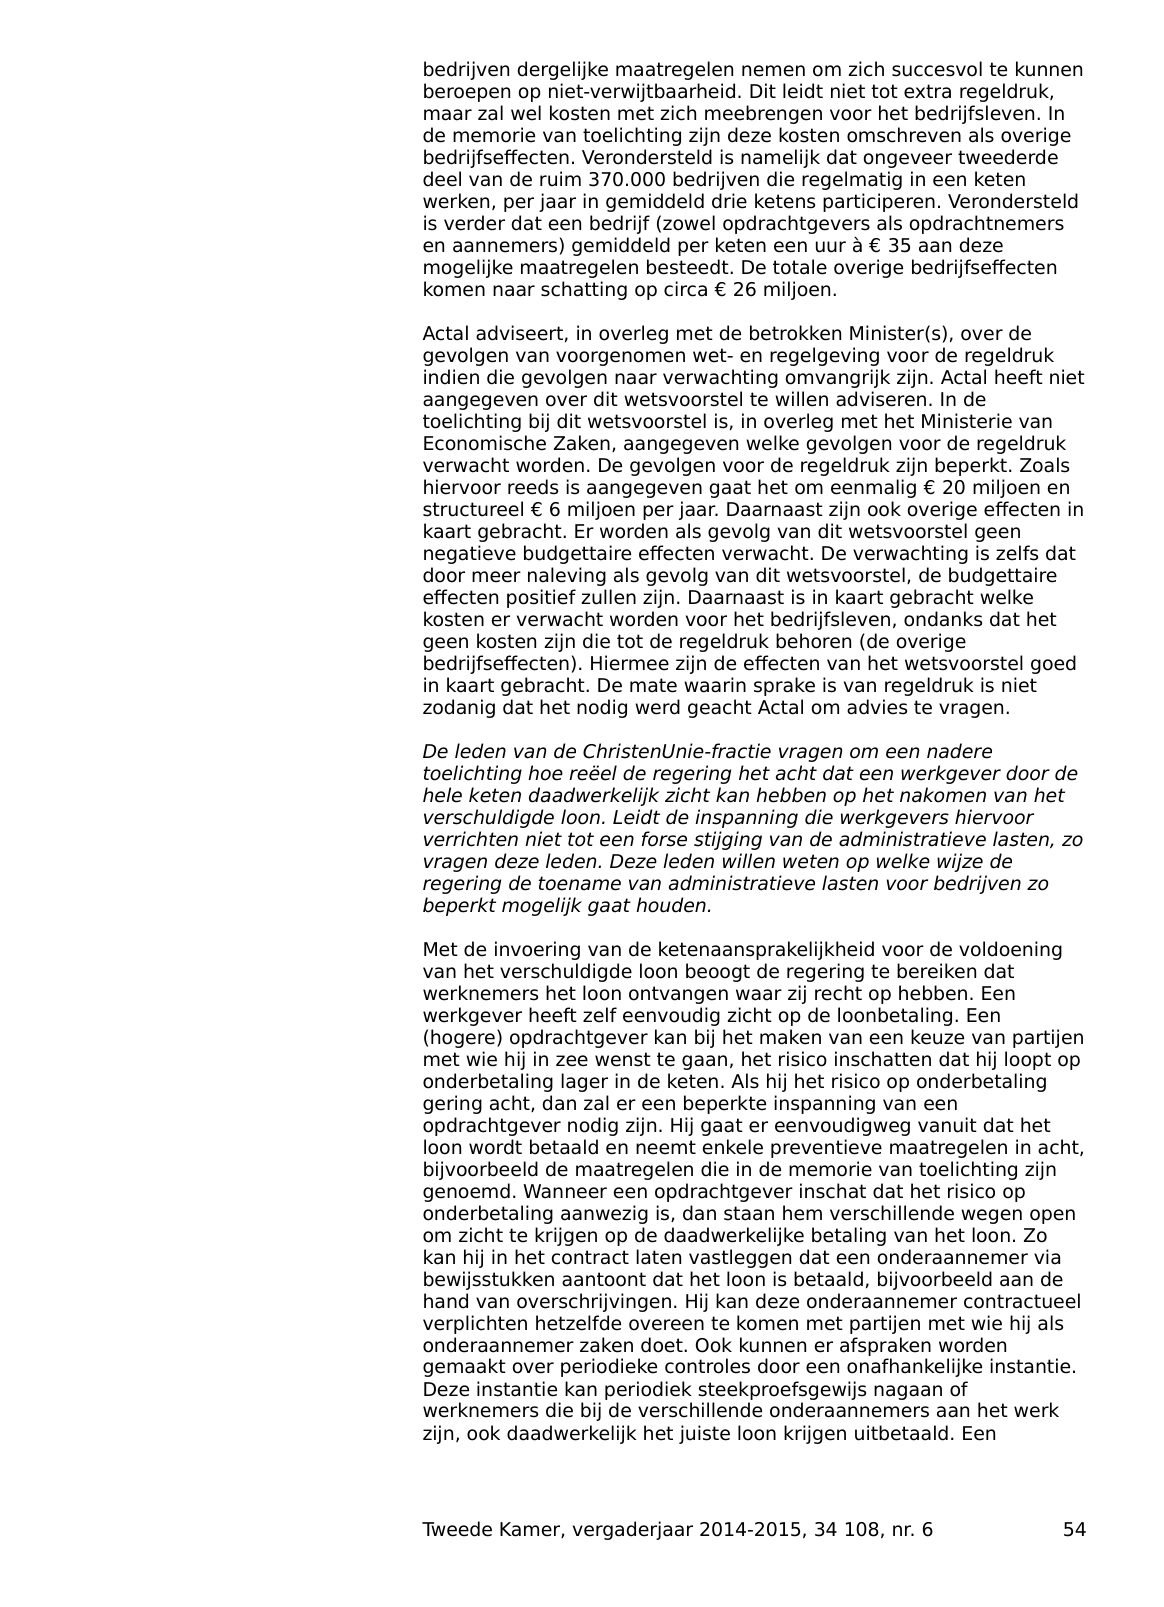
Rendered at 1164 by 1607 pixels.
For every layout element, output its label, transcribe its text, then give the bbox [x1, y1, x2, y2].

text De leden van de ChristenUnie-fractie vragen om een nadere toelichting hoe reëel de regering het acht dat een werkgever door de hele keten daadwerkelijk zicht kan hebben op het nakomen van het verschuldigde loon. Leidt de inspanning die werkgevers hiervoor verrichten niet tot een forse stijging van de administratieve lasten, zo vragen deze leden. Deze leden willen weten op welke wijze de regering de toename van administratieve lasten voor bedrijven zo beperkt mogelijk gaat houden. [422, 741, 1087, 917]
text Actal adviseert, in overleg met de betrokken Minister(s), over de gevolgen van voorgenomen wet- en regelgeving voor de regeldruk indien die gevolgen naar verwachting omvangrijk zijn. Actal heeft niet aangegeven over dit wetsvoorstel te willen adviseren. In de toelichting bij dit wetsvoorstel is, in overleg met het Ministerie van Economische Zaken, aangegeven welke gevolgen voor de regeldruk verwacht worden. De gevolgen voor de regeldruk zijn beperkt. Zoals hiervoor reeds is aangegeven gaat het om eenmalig € 20 miljoen en structureel € 6 miljoen per jaar. Daarnaast zijn ook overige effecten in kaart gebracht. Er worden als gevolg van dit wetsvoorstel geen negatieve budgettaire effecten verwacht. De verwachting is zelfs dat door meer naleving als gevolg van dit wetsvoorstel, de budgettaire effecten positief zullen zijn. Daarnaast is in kaart gebracht welke kosten er verwacht worden voor het bedrijfsleven, ondanks dat het geen kosten zijn die tot de regeldruk behoren (de overige bedrijfseffecten). Hiermee zijn de effecten van het wetsvoorstel goed in kaart gebracht. De mate waarin sprake is van regeldruk is niet zodanig dat het nodig werd geacht Actal om advies te vragen. [422, 323, 1087, 719]
text Met de invoering van de ketenaansprakelijkheid voor de voldoening van het verschuldigde loon beoogt de regering te bereiken dat werknemers het loon ontvangen waar zij recht op hebben. Een werkgever heeft zelf eenvoudig zicht op de loonbetaling. Een (hogere) opdrachtgever kan bij het maken van een keuze van partijen met wie hij in zee wenst te gaan, het risico inschatten dat hij loopt op onderbetaling lager in de keten. Als hij het risico op onderbetaling gering acht, dan zal er een beperkte inspanning van een opdrachtgever nodig zijn. Hij gaat er eenvoudigweg vanuit dat het loon wordt betaald en neemt enkele preventieve maatregelen in acht, bijvoorbeeld de maatregelen die in de memorie van toelichting zijn genoemd. Wanneer een opdrachtgever inschat dat het risico op onderbetaling aanwezig is, dan staan hem verschillende wegen open om zicht te krijgen op de daadwerkelijke betaling van het loon. Zo kan hij in het contract laten vastleggen dat een onderaannemer via bewijsstukken aantoont dat het loon is betaald, bijvoorbeeld aan de hand van overschrijvingen. Hij kan deze onderaannemer contractueel verplichten hetzelfde overeen te komen met partijen met wie hij als onderaannemer zaken doet. Ook kunnen er afspraken worden gemaakt over periodieke controles door een onafhankelijke instantie. Deze instantie kan periodiek steekproefsgewijs nagaan of werknemers die bij de verschillende onderaannemers aan het werk zijn, ook daadwerkelijk het juiste loon krijgen uitbetaald. Een [422, 939, 1087, 1444]
text bedrijven dergelijke maatregelen nemen om zich succesvol te kunnen beroepen op niet-verwijtbaarheid. Dit leidt niet tot extra regeldruk, maar zal wel kosten met zich meebrengen voor het bedrijfsleven. In de memorie van toelichting zijn deze kosten omschreven als overige bedrijfseffecten. Verondersteld is namelijk dat ongeveer tweederde deel van de ruim 370.000 bedrijven die regelmatig in een keten werken, per jaar in gemiddeld drie ketens participeren. Verondersteld is verder dat een bedrijf (zowel opdrachtgevers als opdrachtnemers en aannemers) gemiddeld per keten een uur à € 35 aan deze mogelijke maatregelen besteedt. De totale overige bedrijfseffecten komen naar schatting op circa € 26 miljoen. [422, 59, 1087, 301]
